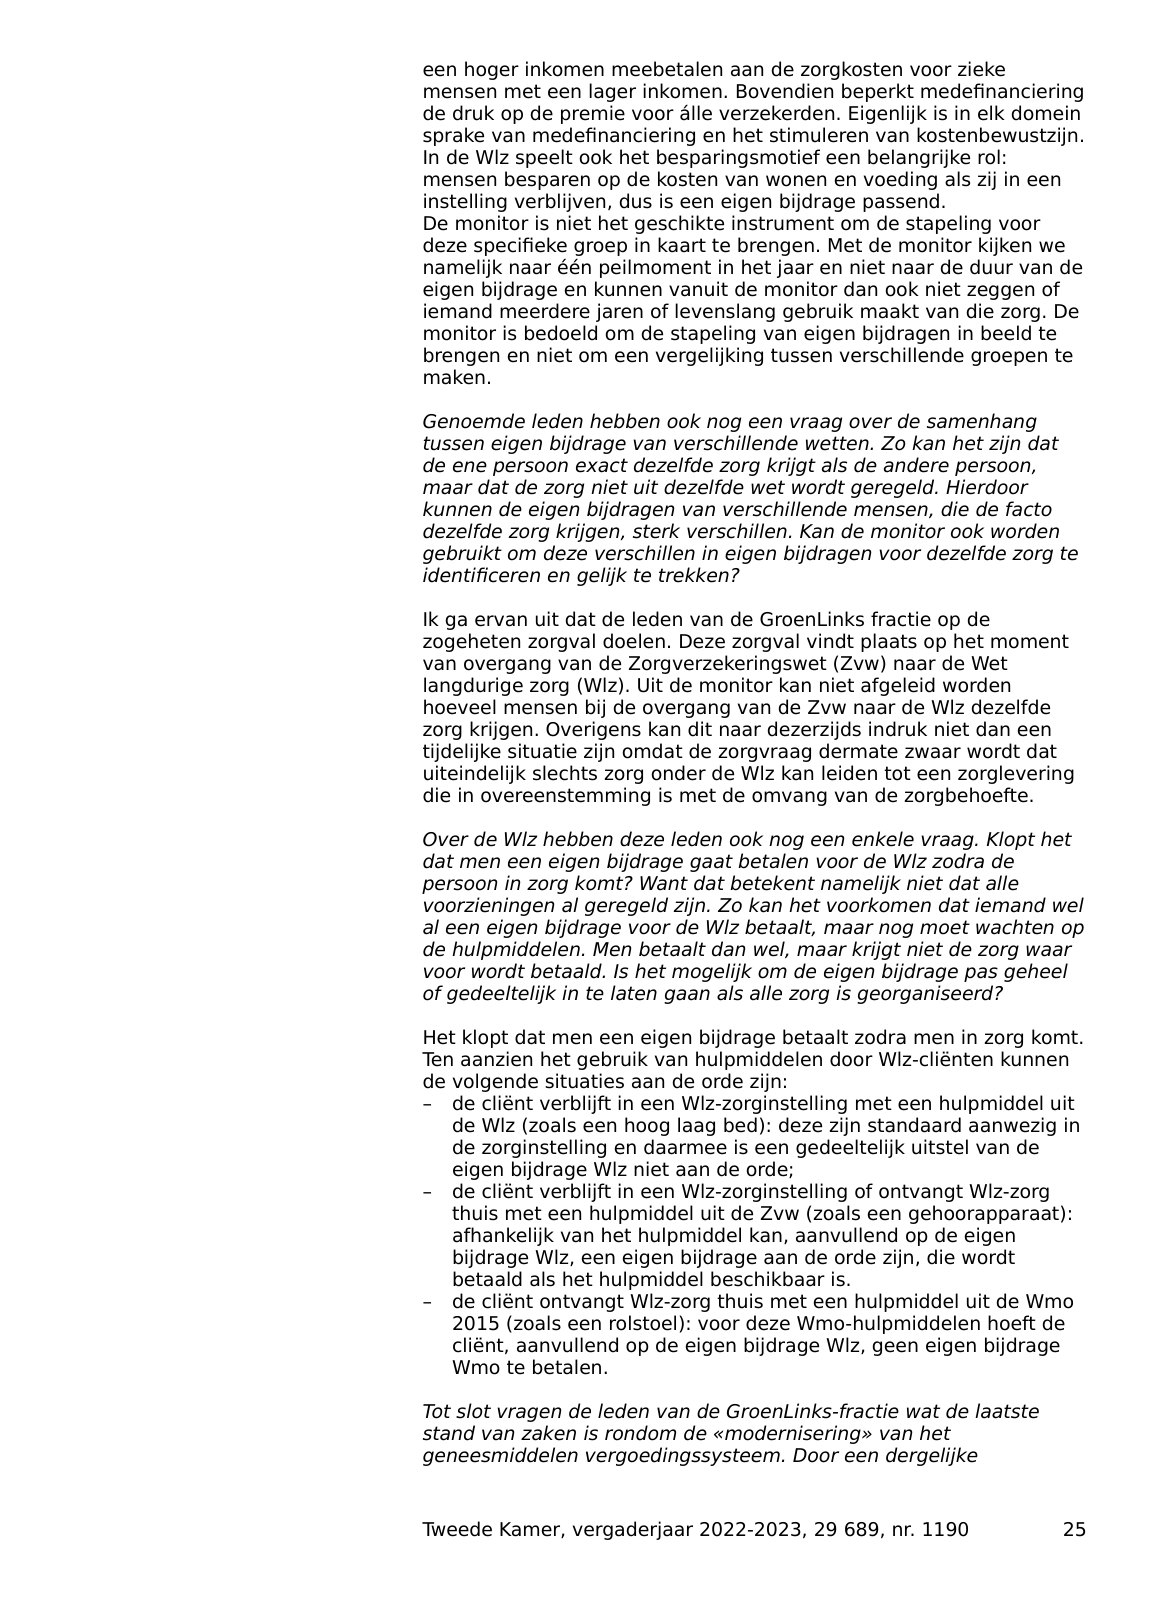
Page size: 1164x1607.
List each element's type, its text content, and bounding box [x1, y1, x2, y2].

text Ten aanzien het gebruik van hulpmiddelen door Wlz-cliënten kunnen de volgende situaties aan de orde zijn: [422, 1049, 1087, 1093]
text – de cliënt verblijft in een Wlz-zorginstelling of ontvangt Wlz-zorg thuis met een hulpmiddel uit de Zvw (zoals een gehoorapparaat): afhankelijk van het hulpmiddel kan, aanvullend op de eigen bijdrage Wlz, een eigen bijdrage aan de orde zijn, die wordt betaald als het hulpmiddel beschikbaar is. [422, 1181, 1087, 1291]
text Tot slot vragen de leden van de GroenLinks-fractie wat de laatste stand van zaken is rondom de «modernisering» van het geneesmiddelen vergoedingssysteem. Door een dergelijke [422, 1401, 1087, 1467]
text Het klopt dat men een eigen bijdrage betaalt zodra men in zorg komt. [422, 1027, 1087, 1049]
text Ik ga ervan uit dat de leden van de GroenLinks fractie op de zogeheten zorgval doelen. Deze zorgval vindt plaats op het moment van overgang van de Zorgverzekeringswet (Zvw) naar de Wet langdurige zorg (Wlz). Uit de monitor kan niet afgeleid worden hoeveel mensen bij de overgang van de Zvw naar de Wlz dezelfde zorg krijgen. Overigens kan dit naar dezerzijds indruk niet dan een tijdelijke situatie zijn omdat de zorgvraag dermate zwaar wordt dat uiteindelijk slechts zorg onder de Wlz kan leiden tot een zorglevering die in overeenstemming is met de omvang van de zorgbehoefte. [422, 609, 1087, 807]
text – de cliënt verblijft in een Wlz-zorginstelling met een hulpmiddel uit de Wlz (zoals een hoog laag bed): deze zijn standaard aanwezig in de zorginstelling en daarmee is een gedeeltelijk uitstel van de eigen bijdrage Wlz niet aan de orde; [422, 1093, 1087, 1181]
text De monitor is niet het geschikte instrument om de stapeling voor deze specifieke groep in kaart te brengen. Met de monitor kijken we namelijk naar één peilmoment in het jaar en niet naar de duur van de eigen bijdrage en kunnen vanuit de monitor dan ook niet zeggen of iemand meerdere jaren of levenslang gebruik maakt van die zorg. De monitor is bedoeld om de stapeling van eigen bijdragen in beeld te brengen en niet om een vergelijking tussen verschillende groepen te maken. [422, 213, 1087, 389]
text een hoger inkomen meebetalen aan de zorgkosten voor zieke mensen met een lager inkomen. Bovendien beperkt medefinanciering de druk op de premie voor álle verzekerden. Eigenlijk is in elk domein sprake van medefinanciering en het stimuleren van kostenbewustzijn. In de Wlz speelt ook het besparingsmotief een belangrijke rol: mensen besparen op de kosten van wonen en voeding als zij in een instelling verblijven, dus is een eigen bijdrage passend. [422, 59, 1087, 213]
text Genoemde leden hebben ook nog een vraag over de samenhang tussen eigen bijdrage van verschillende wetten. Zo kan het zijn dat de ene persoon exact dezelfde zorg krijgt als de andere persoon, maar dat de zorg niet uit dezelfde wet wordt geregeld. Hierdoor kunnen de eigen bijdragen van verschillende mensen, die de facto dezelfde zorg krijgen, sterk verschillen. Kan de monitor ook worden gebruikt om deze verschillen in eigen bijdragen voor dezelfde zorg te identificeren en gelijk te trekken? [422, 411, 1087, 587]
text – de cliënt ontvangt Wlz-zorg thuis met een hulpmiddel uit de Wmo 2015 (zoals een rolstoel): voor deze Wmo-hulpmiddelen hoeft de cliënt, aanvullend op de eigen bijdrage Wlz, geen eigen bijdrage Wmo te betalen. [422, 1291, 1087, 1379]
text Over de Wlz hebben deze leden ook nog een enkele vraag. Klopt het dat men een eigen bijdrage gaat betalen voor de Wlz zodra de persoon in zorg komt? Want dat betekent namelijk niet dat alle voorzieningen al geregeld zijn. Zo kan het voorkomen dat iemand wel al een eigen bijdrage voor de Wlz betaalt, maar nog moet wachten op de hulpmiddelen. Men betaalt dan wel, maar krijgt niet de zorg waar voor wordt betaald. Is het mogelijk om de eigen bijdrage pas geheel of gedeeltelijk in te laten gaan als alle zorg is georganiseerd? [422, 829, 1087, 1005]
